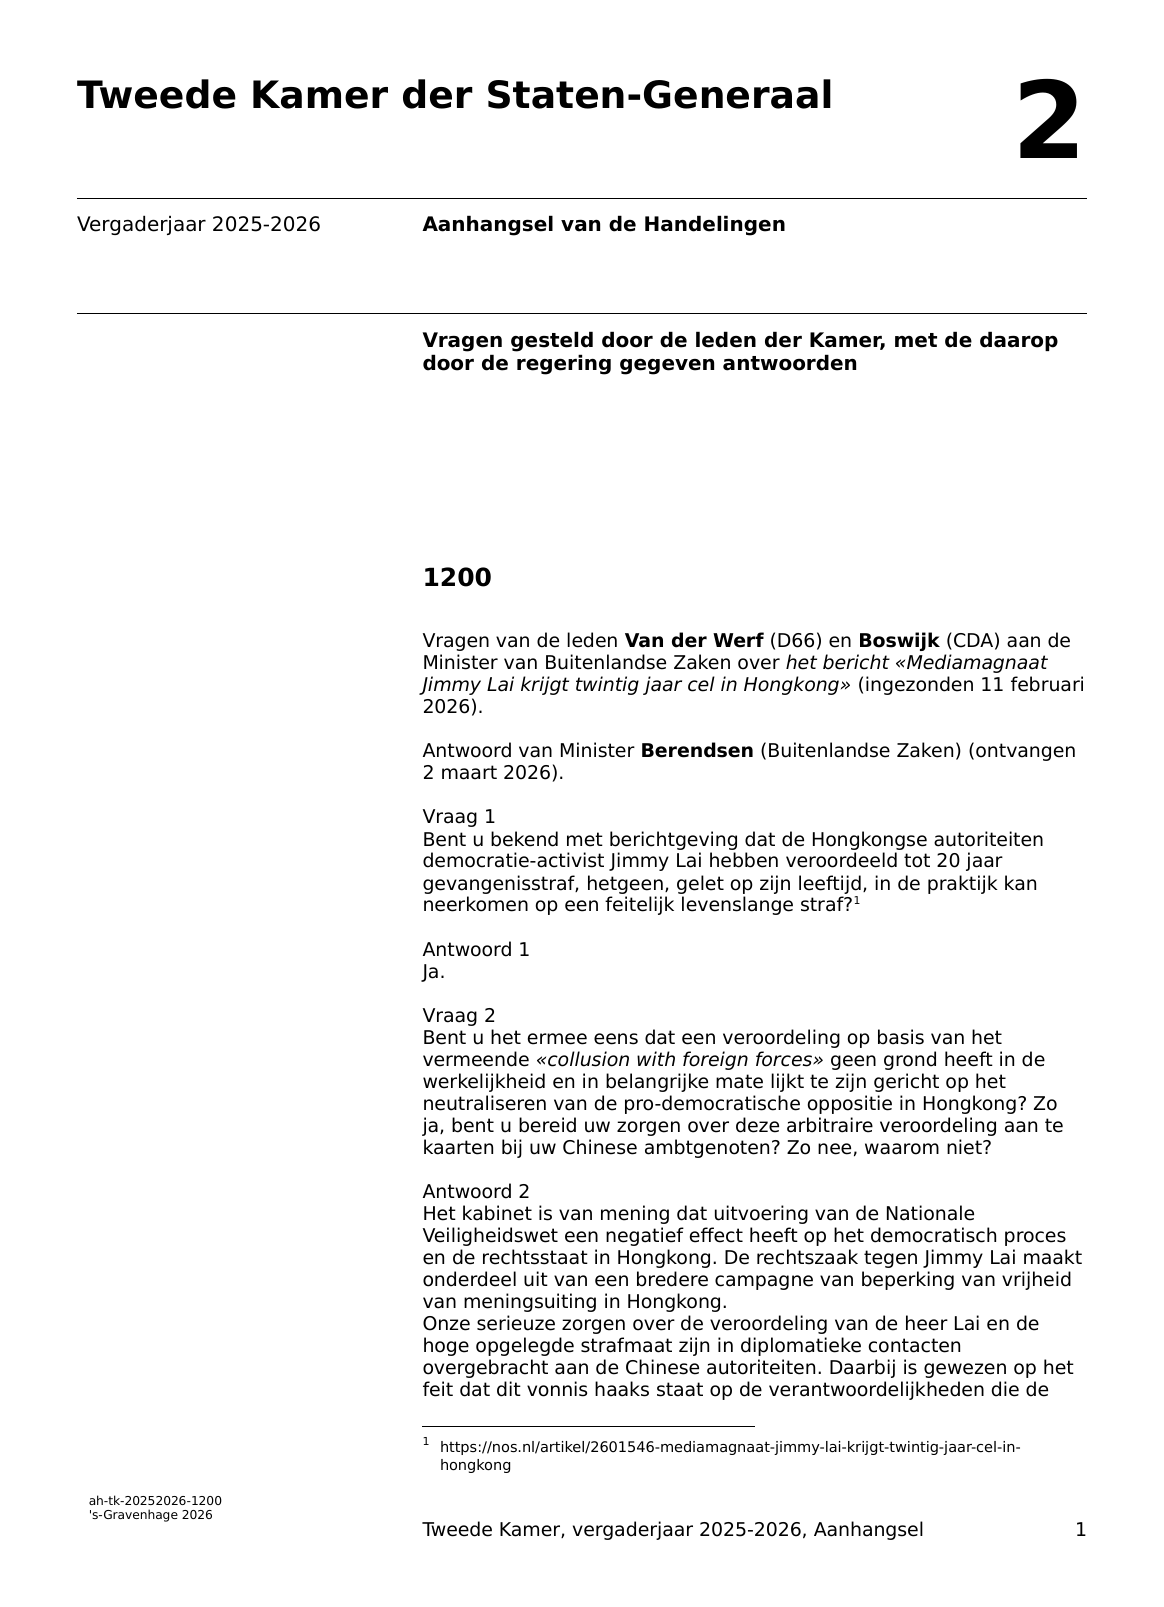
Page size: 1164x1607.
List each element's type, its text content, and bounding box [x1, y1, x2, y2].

text Antwoord 2 [422, 1181, 1087, 1203]
table_cell Vragen gesteld door de leden der Kamer, met de daarop door de regering gegeven antwoorden [422, 314, 1087, 375]
table_header 2 [886, 59, 1087, 198]
text Ja. [422, 961, 1087, 982]
text Bent u het ermee eens dat een veroordeling op basis van het vermeende «collusion with foreign forces» geen grond heeft in de werkelijkheid en in belangrijke mate lijkt te zijn gericht op het neutraliseren van de pro-democratische oppositie in Hongkong? Zo ja, bent u bereid uw zorgen over deze arbitraire veroordeling aan te kaarten bij uw Chinese ambtgenoten? Zo nee, waarom niet? [422, 1027, 1087, 1158]
text Onze serieuze zorgen over de veroordeling van de heer Lai en de hoge opgelegde strafmaat zijn in diplomatieke contacten overgebracht aan de Chinese autoriteiten. Daarbij is gewezen op het feit dat dit vonnis haaks staat op de verantwoordelijkheden die de [422, 1313, 1087, 1401]
text Bent u bekend met berichtgeving dat de Hongkongse autoriteiten democratie-activist Jimmy Lai hebben veroordeeld tot 20 jaar gevangenisstraf, hetgeen, gelet op zijn leeftijd, in de praktijk kan neerkomen op een feitelijk levenslange straf? [422, 828, 1087, 916]
text Het kabinet is van mening dat uitvoering van de Nationale Veiligheidswet een negatief effect heeft op het democratisch proces en de rechtsstaat in Hongkong. De rechtszaak tegen Jimmy Lai maakt onderdeel uit van een bredere campagne van beperking van vrijheid van meningsuiting in Hongkong. [422, 1203, 1087, 1313]
text https://nos.nl/artikel/2601546-mediamagnaat-jimmy-lai-krijgt-twintig-jaar-cel-in-hongkong [422, 1435, 1087, 1474]
text Antwoord van Minister Berendsen (Buitenlandse Zaken) (ontvangen 2 maart 2026). [422, 740, 1087, 784]
text Vragen van de leden Van der Werf (D66) en Boswijk (CDA) aan de Minister van Buitenlandse Zaken over het bericht «Mediamagnaat Jimmy Lai krijgt twintig jaar cel in Hongkong» (ingezonden 11 februari 2026). [422, 630, 1087, 718]
text 1200 [422, 563, 1087, 592]
table_cell Aanhangsel van de Handelingen [422, 199, 1087, 313]
text ah-tk-20252026-1200 [88, 1494, 323, 1508]
text Antwoord 1 [422, 938, 1087, 961]
text Vraag 2 [422, 1005, 1087, 1027]
text 's-Gravenhage 2026 [88, 1508, 323, 1522]
table_cell Vergaderjaar 2025-2026 [77, 199, 422, 313]
text Vraag 1 [422, 806, 1087, 828]
table_header Tweede Kamer der Staten-Generaal [77, 59, 886, 198]
table_cell [77, 314, 422, 375]
